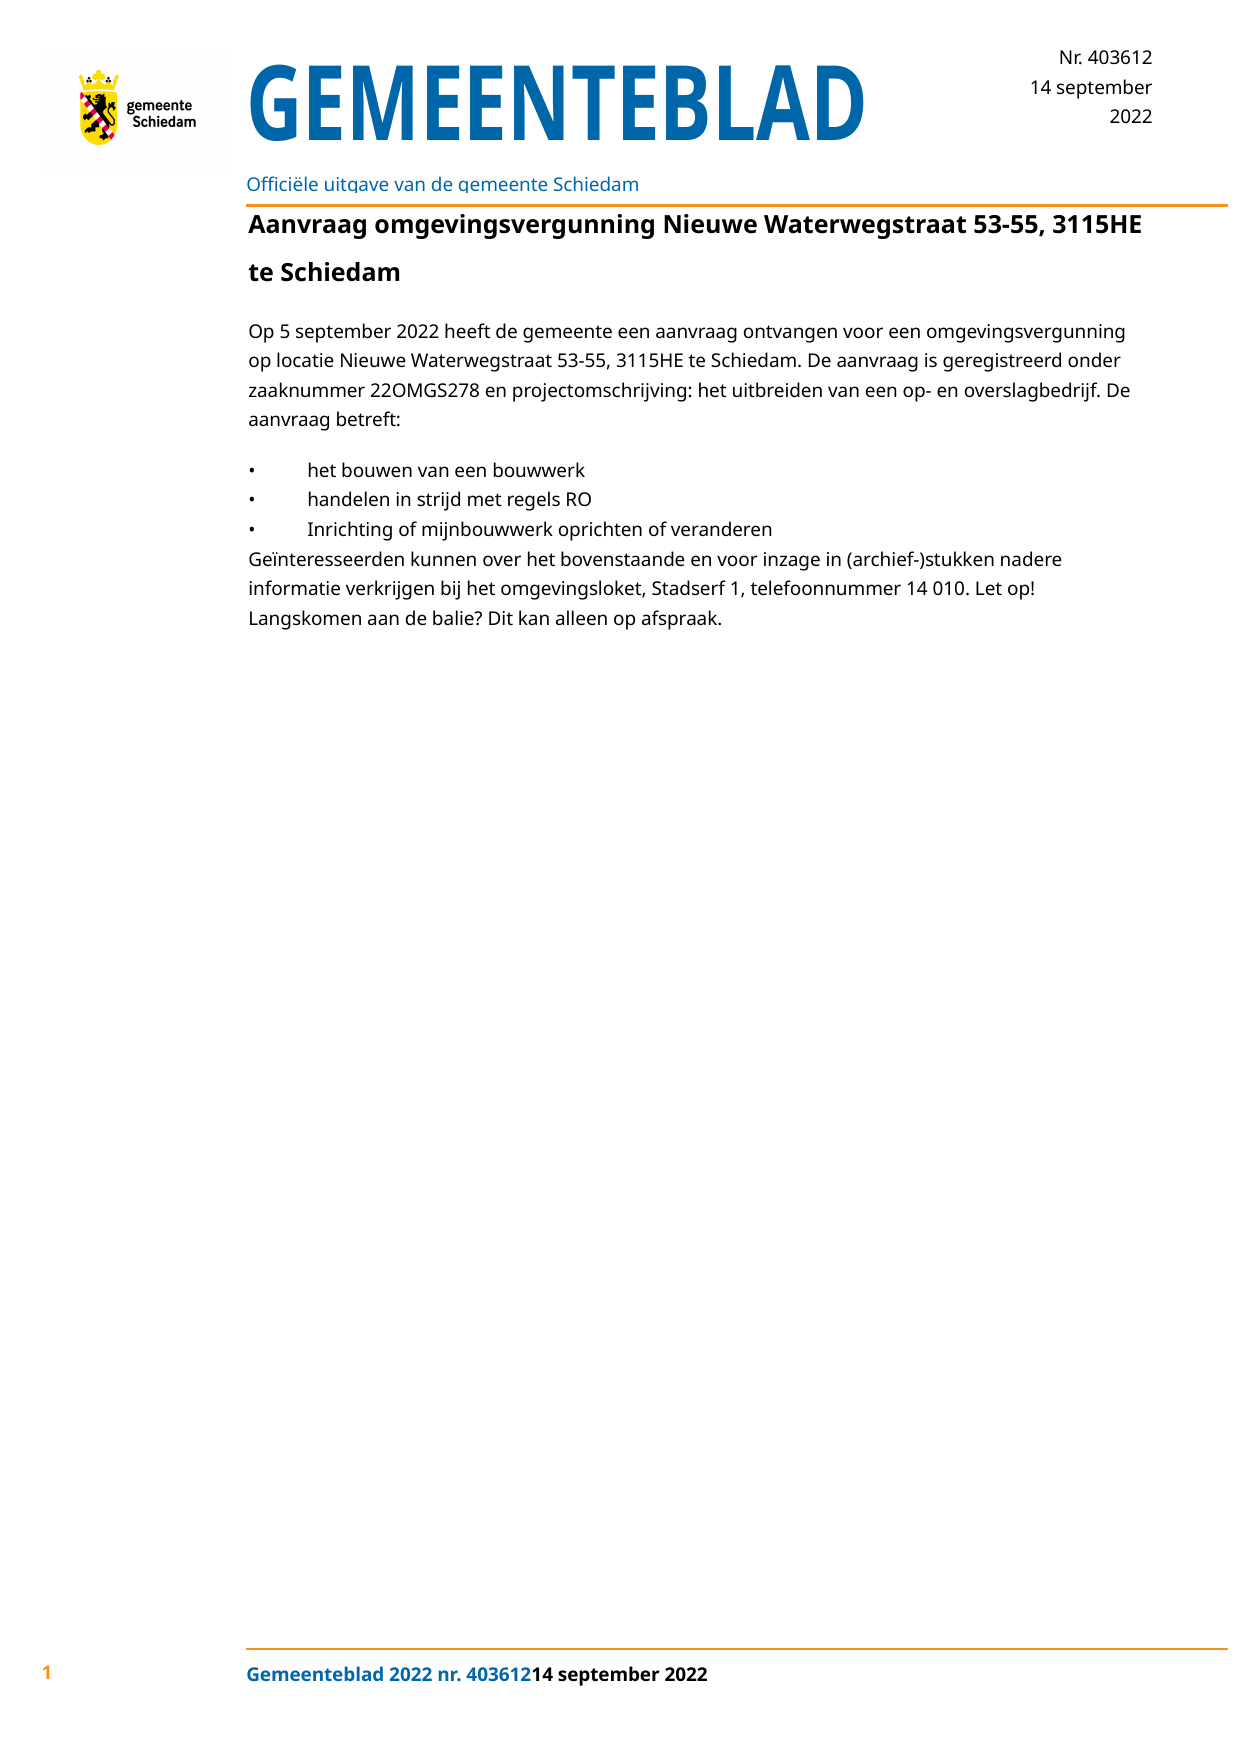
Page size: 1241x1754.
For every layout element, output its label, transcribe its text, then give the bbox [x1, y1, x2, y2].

list handelen in strijd met regels RO [248, 487, 1152, 512]
text Geïnteresseerden kunnen over het bovenstaande en voor inzage in (archief-)stukken nadere informatie verkrijgen bij het omgevingsloket, Stadserf 1, telefoonnummer 14 010. Let op! Langskomen aan de balie? Dit kan alleen op afspraak. [248, 546, 1152, 631]
list het bouwen van een bouwwerk [248, 457, 1152, 483]
text Op 5 september 2022 heeft de gemeente een aanvraag ontvangen voor een omgevingsvergunning op locatie Nieuwe Waterwegstraat 53-55, 3115HE te Schiedam. De aanvraag is geregistreerd onder zaaknummer 22OMGS278 en projectomschrijving: het uitbreiden van een op- en overslagbedrijf. De aanvraag betreft: [248, 318, 1152, 432]
text Aanvraag omgevingsvergunning Nieuwe Waterwegstraat 53-55, 3115HE te Schiedam [248, 207, 1152, 288]
list Inrichting of mijnbouwwerk oprichten of veranderen [248, 516, 1152, 542]
picture [41, 47, 231, 172]
